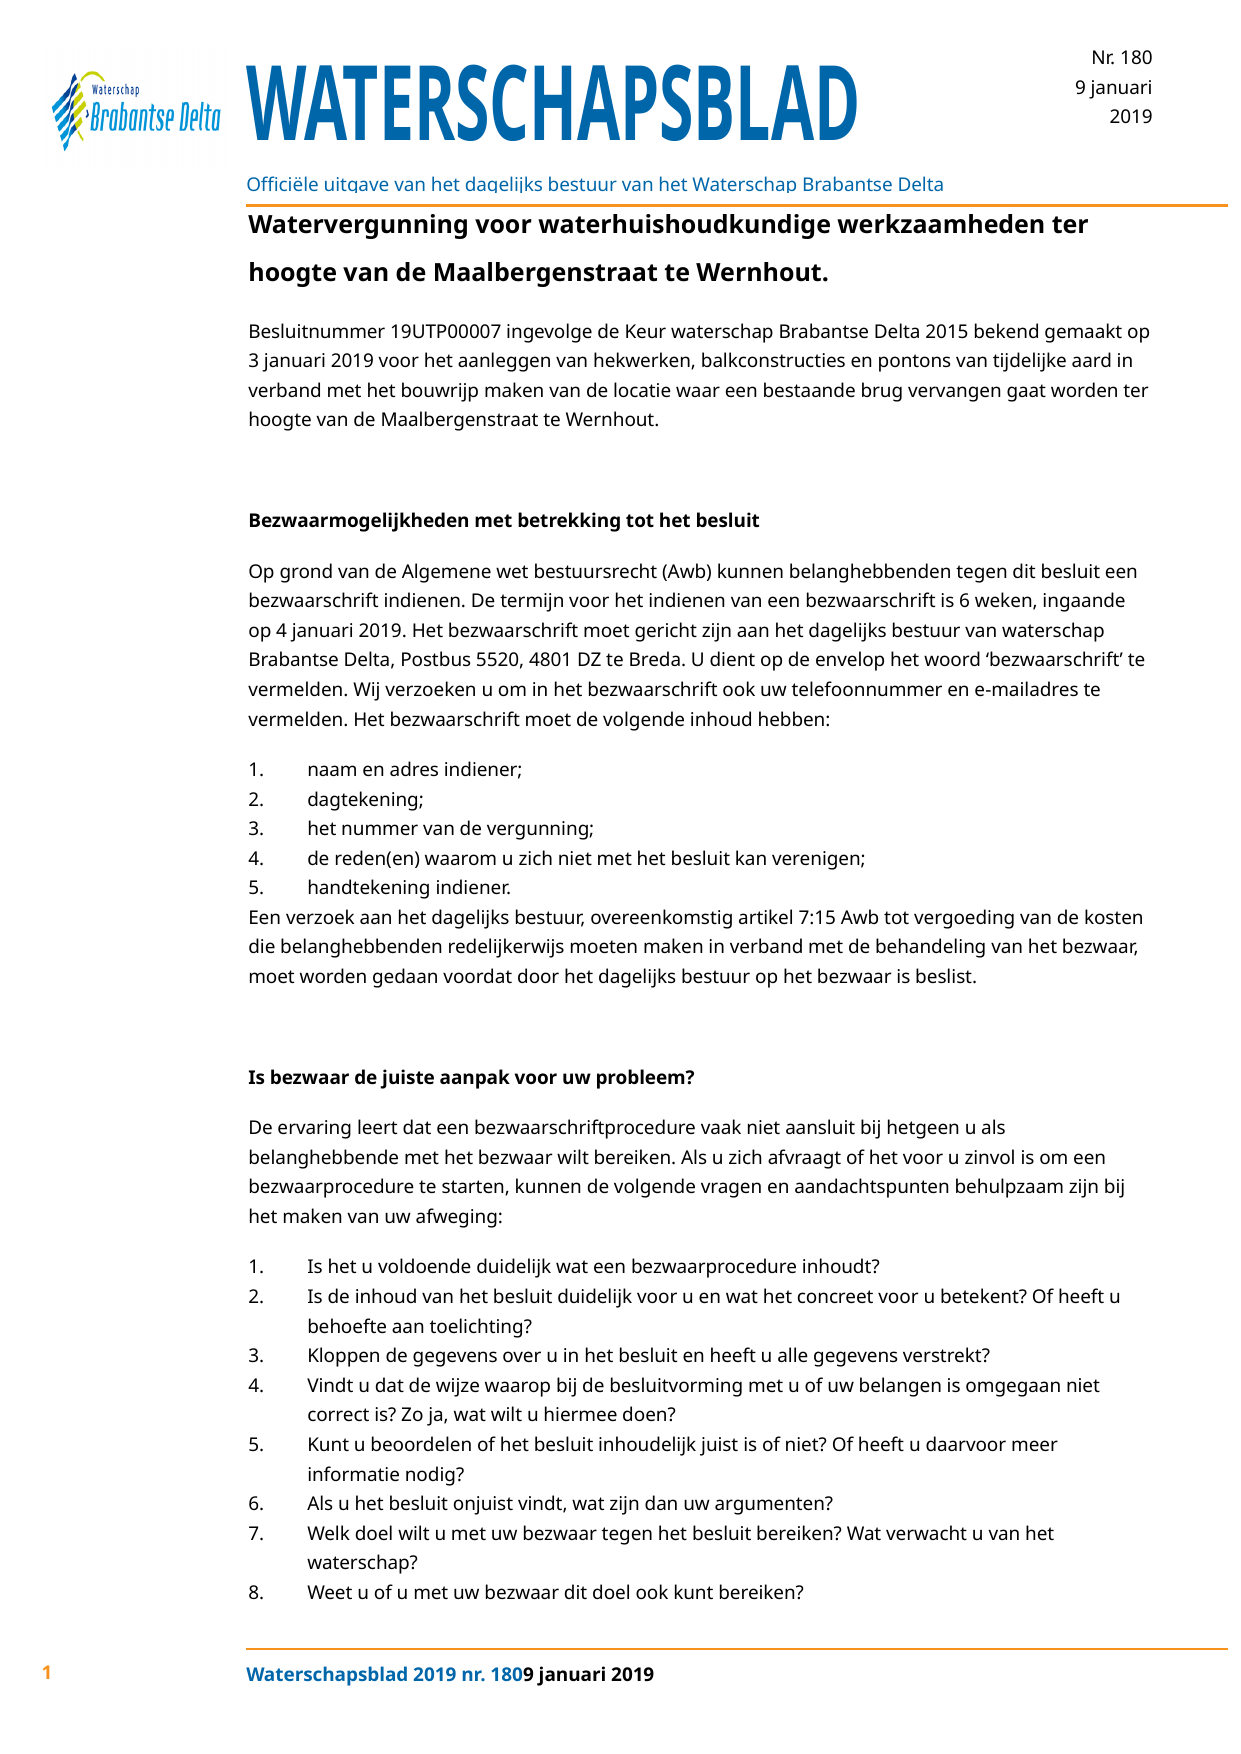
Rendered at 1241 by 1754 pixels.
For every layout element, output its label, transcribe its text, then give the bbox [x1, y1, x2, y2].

text Watervergunning voor waterhuishoudkundige werkzaamheden ter hoogte van de Maalbergenstraat te Wernhout. [248, 207, 1152, 288]
list Is het u voldoende duidelijk wat een bezwaarprocedure inhoudt? [248, 1254, 1152, 1279]
text Bezwaarmogelijkheden met betrekking tot het besluit [248, 507, 1152, 533]
list Weet u of u met uw bezwaar dit doel ook kunt bereiken? [248, 1579, 1152, 1605]
list Als u het besluit onjuist vindt, wat zijn dan uw argumenten? [248, 1490, 1152, 1516]
text Op grond van de Algemene wet bestuursrecht (Awb) kunnen belanghebbenden tegen dit besluit een bezwaarschrift indienen. De termijn voor het indienen van een bezwaarschrift is 6 weken, ingaande op 4 januari 2019. Het bezwaarschrift moet gericht zijn aan het dagelijks bestuur van waterschap Brabantse Delta, Postbus 5520, 4801 DZ te Breda. U dient op de envelop het woord ‘bezwaarschrift’ te vermelden. Wij verzoeken u om in het bezwaarschrift ook uw telefoonnummer en e‑mailadres te vermelden. Het bezwaarschrift moet de volgende inhoud hebben: [248, 558, 1152, 732]
text Besluitnummer 19UTP00007 ingevolge de Keur waterschap Brabantse Delta 2015 bekend gemaakt op 3 januari 2019 voor het aanleggen van hekwerken, balkconstructies en pontons van tijdelijke aard in verband met het bouwrijp maken van de locatie waar een bestaande brug vervangen gaat worden ter hoogte van de Maalbergenstraat te Wernhout. [248, 318, 1152, 432]
list het nummer van de vergunning; [248, 815, 1152, 841]
list de reden(en) waarom u zich niet met het besluit kan verenigen; [248, 845, 1152, 871]
list handtekening indiener. [248, 874, 1152, 900]
list Is de inhoud van het besluit duidelijk voor u en wat het concreet voor u betekent? Of heeft u behoefte aan toelichting? [248, 1283, 1152, 1339]
text Is bezwaar de juiste aanpak voor uw probleem? [248, 1064, 1152, 1090]
list Kloppen de gegevens over u in het besluit en heeft u alle gegevens verstrekt? [248, 1342, 1152, 1368]
text Een verzoek aan het dagelijks bestuur, overeenkomstig artikel 7:15 Awb tot vergoeding van de kosten die belanghebbenden redelijkerwijs moeten maken in verband met de behandeling van het bezwaar, moet worden gedaan voordat door het dagelijks bestuur op het bezwaar is beslist. [248, 904, 1152, 989]
text De ervaring leert dat een bezwaarschriftprocedure vaak niet aansluit bij hetgeen u als belanghebbende met het bezwaar wilt bereiken. Als u zich afvraagt of het voor u zinvol is om een bezwaarprocedure te starten, kunnen de volgende vragen en aandachtspunten behulpzaam zijn bij het maken van uw afweging: [248, 1114, 1152, 1229]
list Kunt u beoordelen of het besluit inhoudelijk juist is of niet? Of heeft u daarvoor meer informatie nodig? [248, 1431, 1152, 1487]
list Welk doel wilt u met uw bezwaar tegen het besluit bereiken? Wat verwacht u van het waterschap? [248, 1520, 1152, 1575]
list Vindt u dat de wijze waarop bij de besluitvorming met u of uw belangen is omgegaan niet correct is? Zo ja, wat wilt u hiermee doen? [248, 1372, 1152, 1427]
list dagtekening; [248, 786, 1152, 812]
list naam en adres indiener; [248, 756, 1152, 782]
picture [41, 47, 231, 172]
